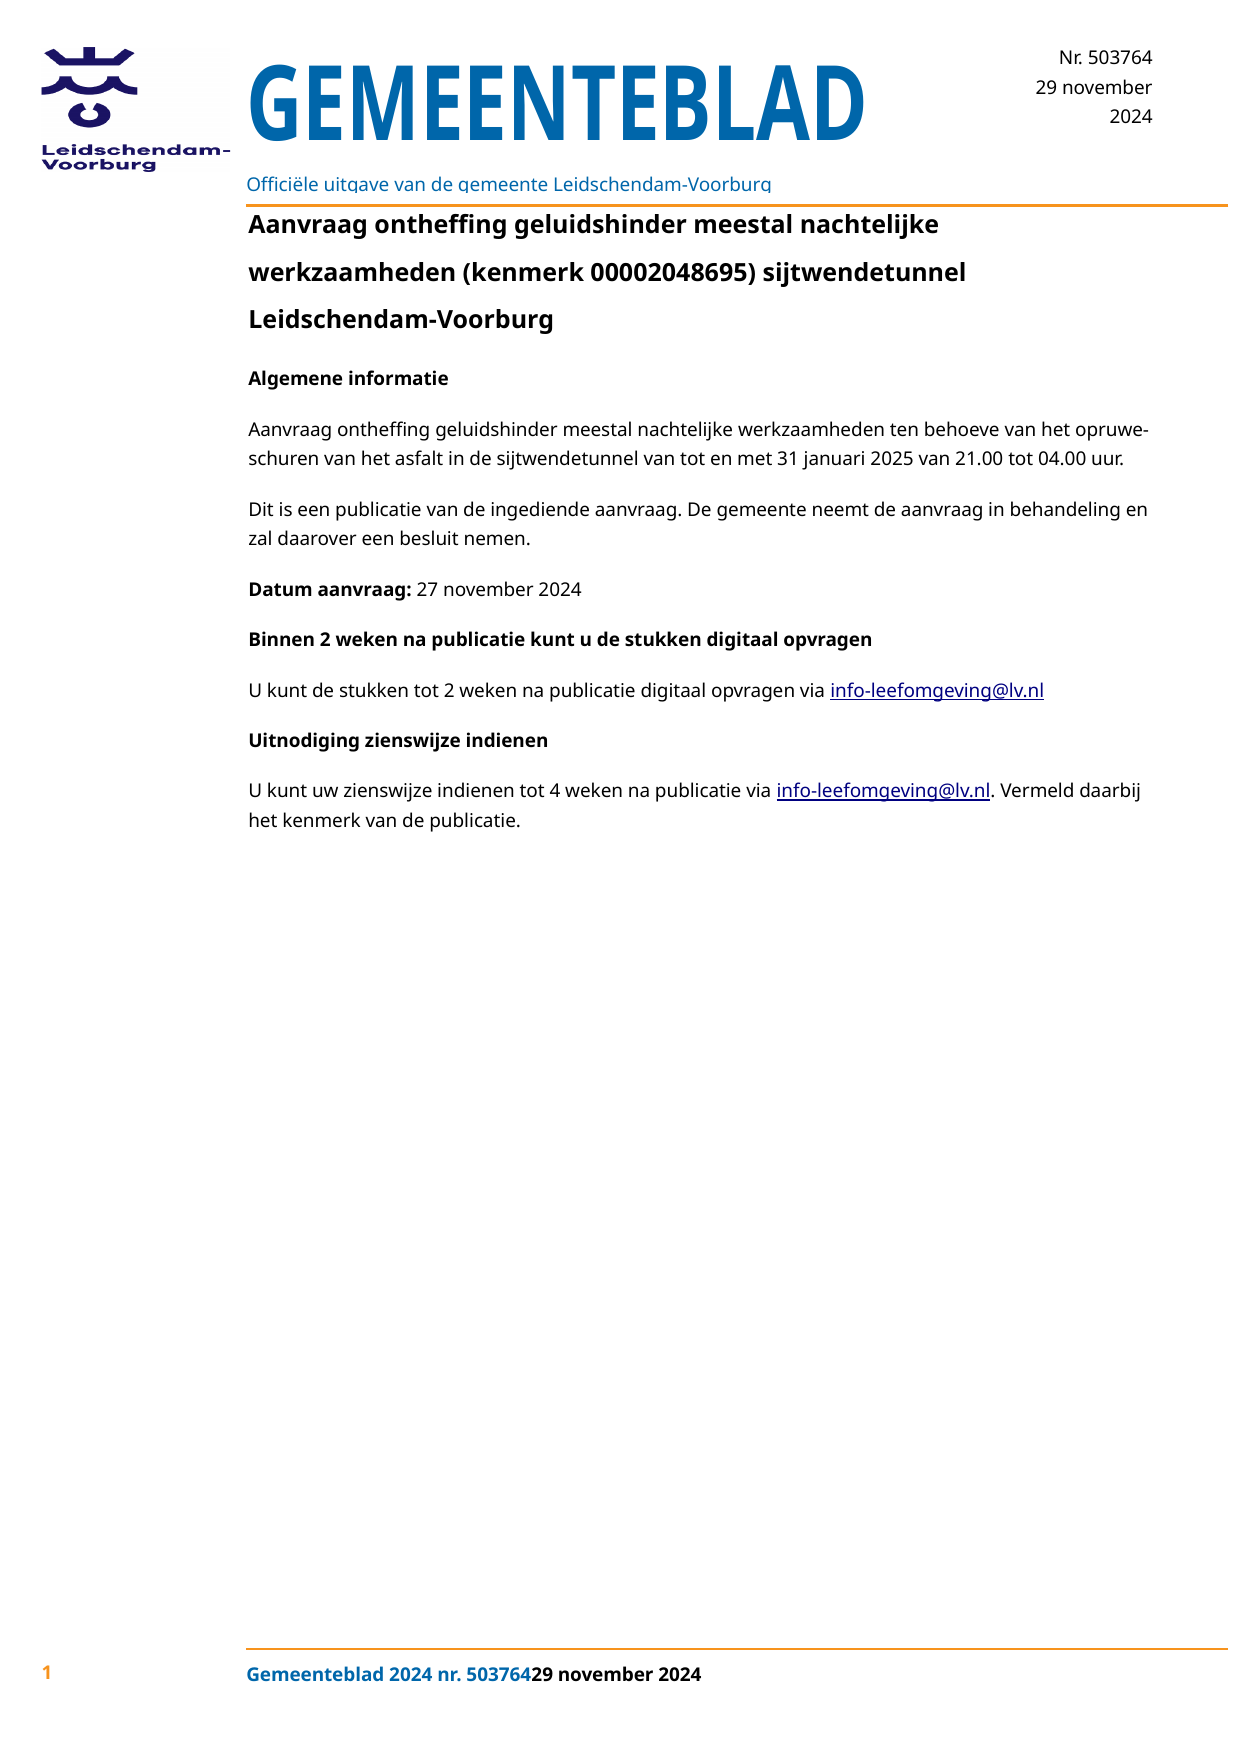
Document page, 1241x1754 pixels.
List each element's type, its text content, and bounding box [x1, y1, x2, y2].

text Datum aanvraag: 27 november 2024 [248, 576, 1152, 602]
text Uitnodiging zienswijze indienen [248, 727, 1152, 753]
text U kunt de stukken tot 2 weken na publicatie digitaal opvragen via info-leefomgeving@lv.nl [248, 677, 1152, 702]
picture [41, 47, 231, 172]
text Aanvraag ontheffing geluidshinder meestal nachtelijke werkzaamheden ten behoeve van het opruwe- schuren van het asfalt in de sijtwendetunnel van tot en met 31 januari 2025 van 21.00 tot 04.00 uur. [248, 416, 1152, 471]
text Aanvraag ontheffing geluidshinder meestal nachtelijke werkzaamheden (kenmerk 00002048695) sijtwendetunnel Leidschendam-Voorburg [248, 207, 1152, 336]
text Dit is een publicatie van de ingediende aanvraag. De gemeente neemt de aanvraag in behandeling en zal daarover een besluit nemen. [248, 496, 1152, 551]
text U kunt uw zienswijze indienen tot 4 weken na publicatie via info-leefomgeving@lv.nl. Vermeld daarbij het kenmerk van de publicatie. [248, 778, 1152, 833]
text Binnen 2 weken na publicatie kunt u de stukken digitaal opvragen [248, 626, 1152, 652]
text Algemene informatie [248, 366, 1152, 391]
